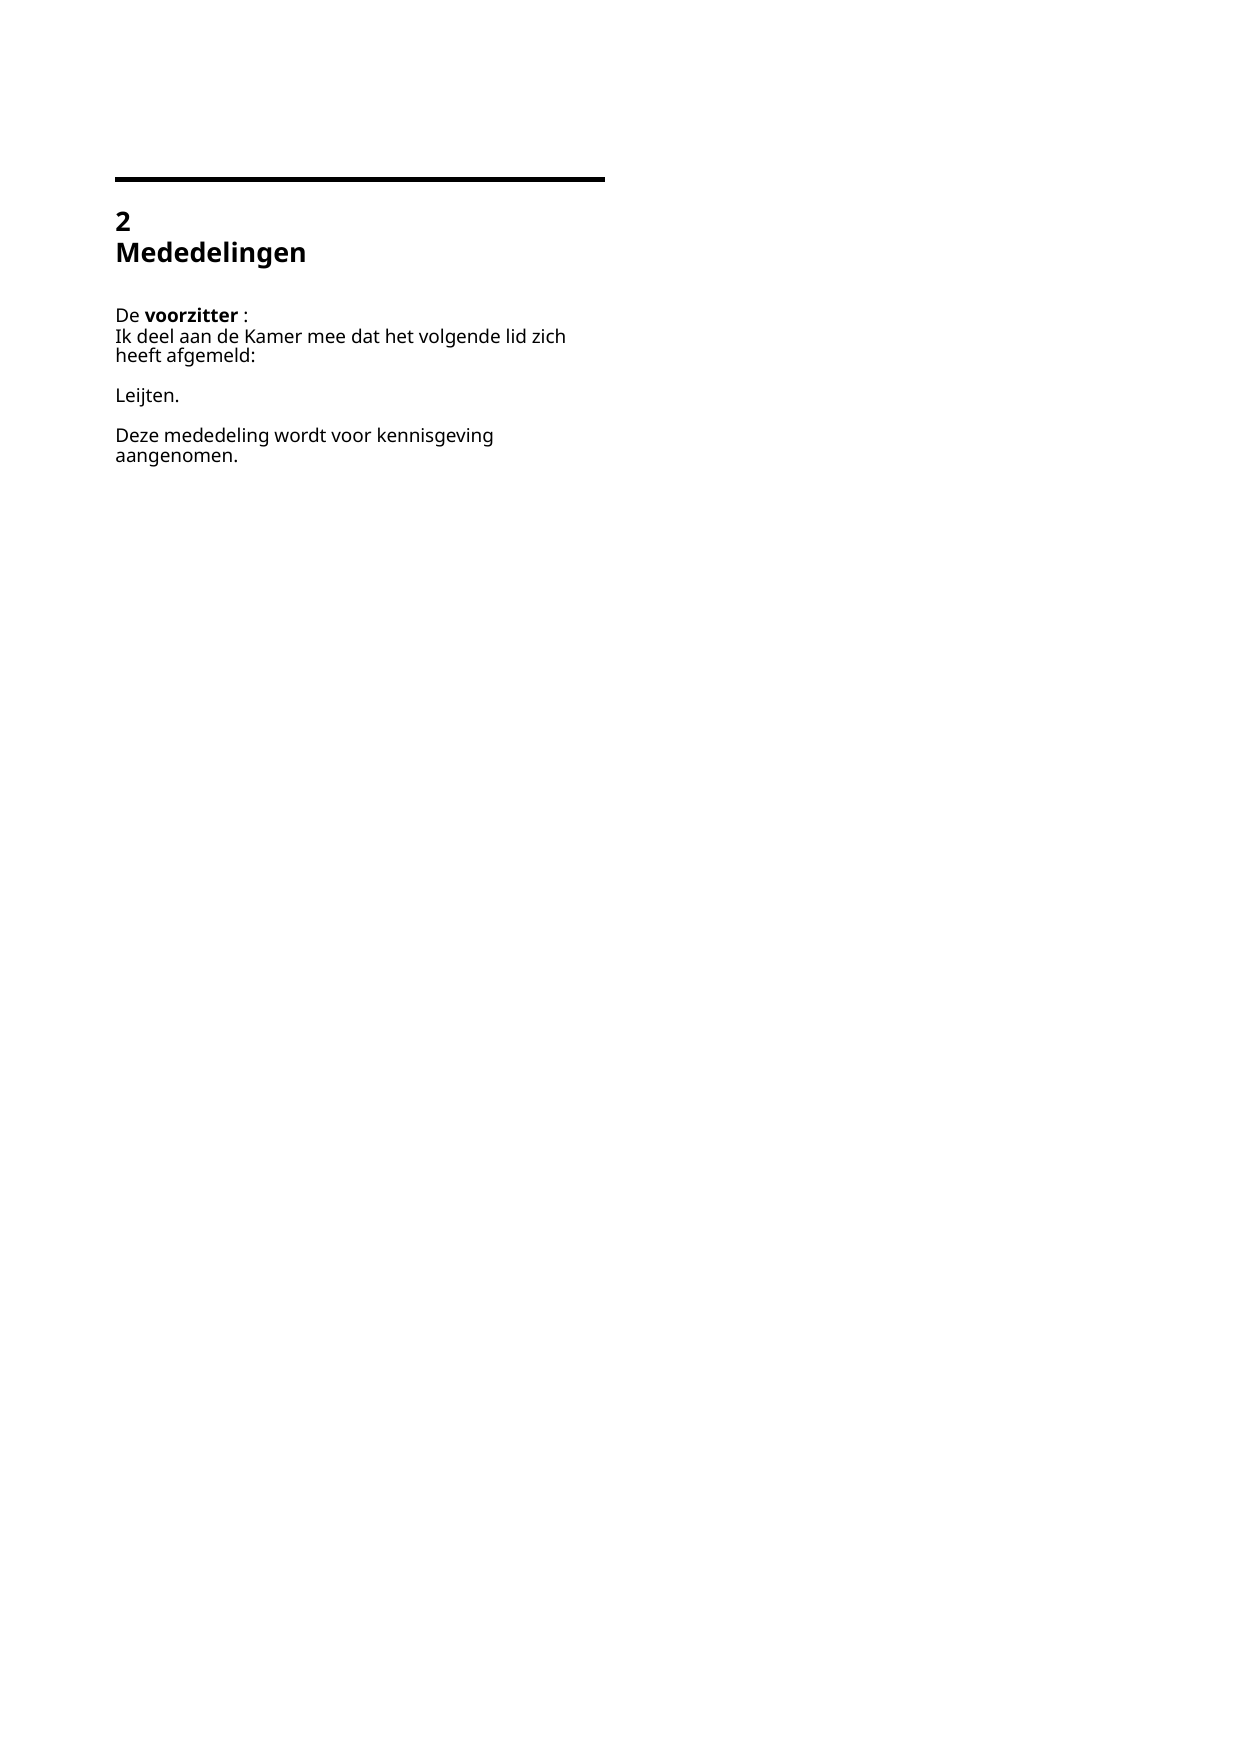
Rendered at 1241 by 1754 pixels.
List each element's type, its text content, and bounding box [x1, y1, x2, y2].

text Ik deel aan de Kamer mee dat het volgende lid zich heeft afgemeld: [115, 328, 605, 367]
text 2 [115, 203, 605, 239]
text Leijten. [115, 387, 605, 407]
text Mededelingen [115, 239, 605, 283]
text Deze mededeling wordt voor kennisgeving aangenomen. [115, 427, 605, 466]
text De voorzitter : [115, 302, 605, 328]
